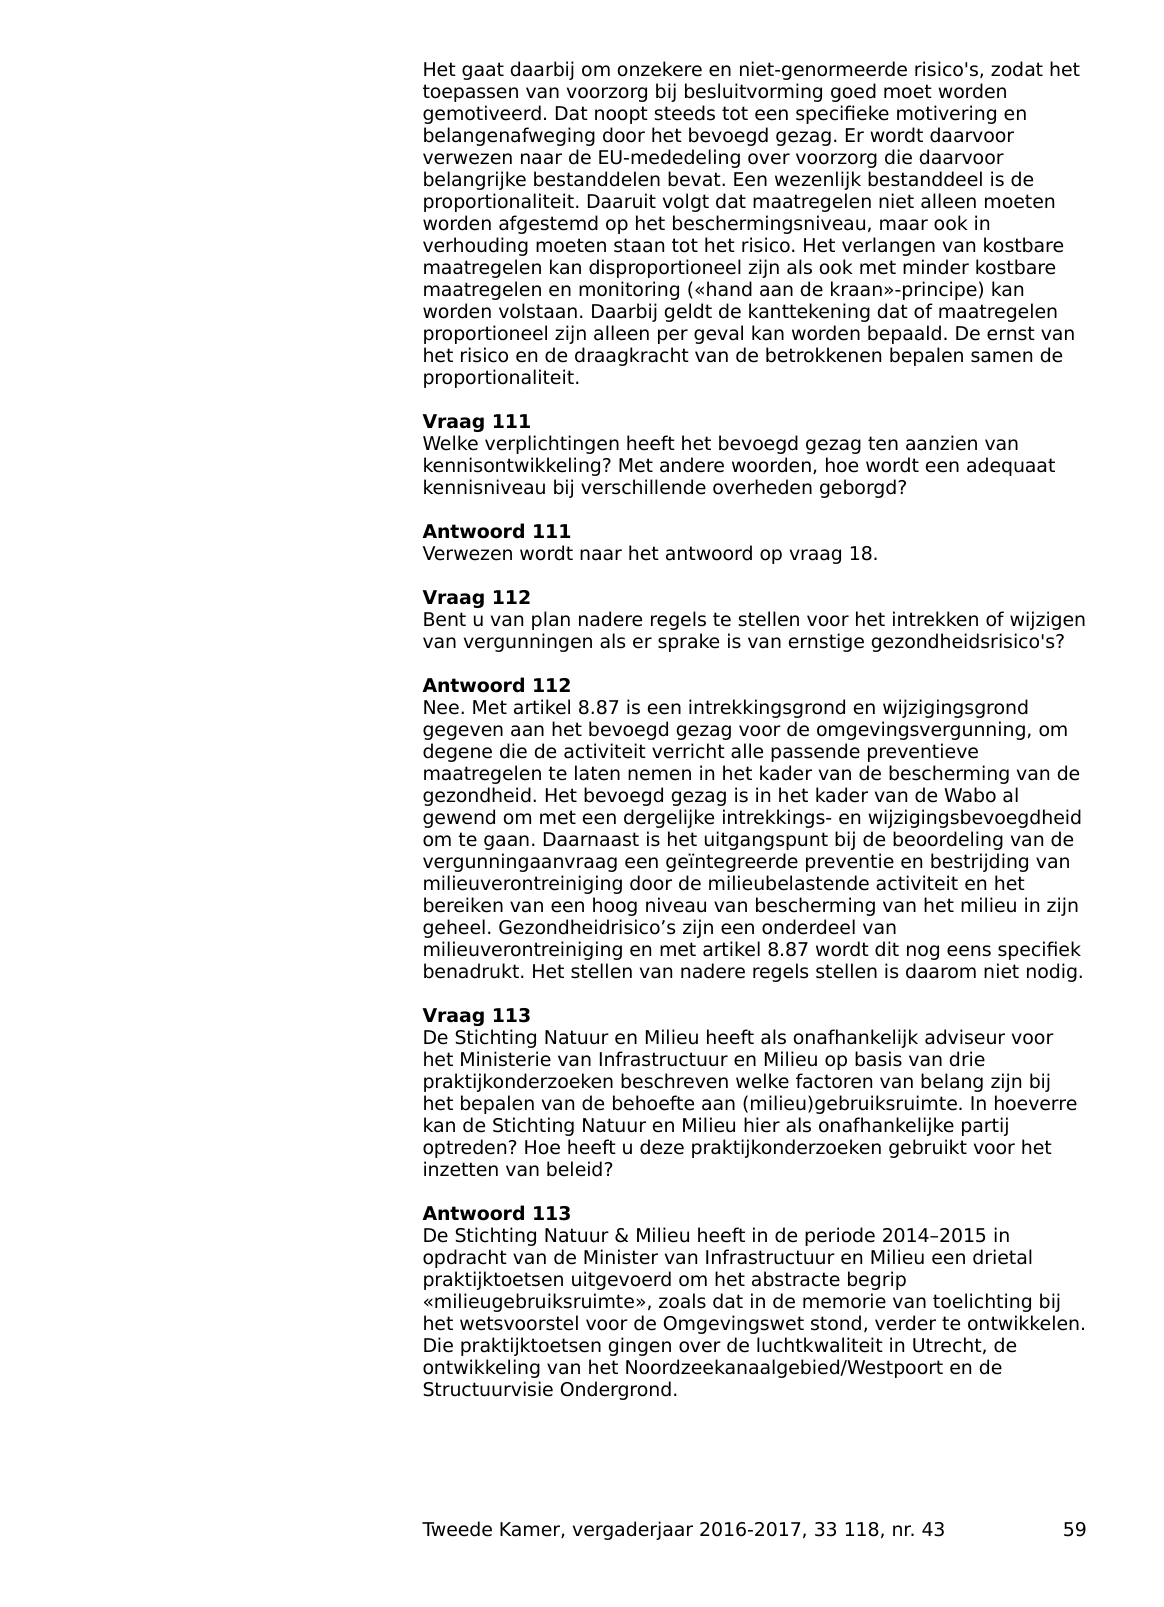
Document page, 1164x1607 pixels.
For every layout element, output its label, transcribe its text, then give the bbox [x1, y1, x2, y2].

text De Stichting Natuur & Milieu heeft in de periode 2014–2015 in opdracht van de Minister van Infrastructuur en Milieu een drietal praktijktoetsen uitgevoerd om het abstracte begrip «milieugebruiksruimte», zoals dat in de memorie van toelichting bij het wetsvoorstel voor de Omgevingswet stond, verder te ontwikkelen. Die praktijktoetsen gingen over de luchtkwaliteit in Utrecht, de ontwikkeling van het Noordzeekanaalgebied/Westpoort en de Structuurvisie Ondergrond. [422, 1225, 1087, 1401]
text De Stichting Natuur en Milieu heeft als onafhankelijk adviseur voor het Ministerie van Infrastructuur en Milieu op basis van drie praktijkonderzoeken beschreven welke factoren van belang zijn bij het bepalen van de behoefte aan (milieu)gebruiksruimte. In hoeverre kan de Stichting Natuur en Milieu hier als onafhankelijke partij optreden? Hoe heeft u deze praktijkonderzoeken gebruikt voor het inzetten van beleid? [422, 1027, 1087, 1181]
text Antwoord 113 [422, 1203, 1087, 1225]
text Het gaat daarbij om onzekere en niet-genormeerde risico's, zodat het toepassen van voorzorg bij besluitvorming goed moet worden gemotiveerd. Dat noopt steeds tot een specifieke motivering en belangenafweging door het bevoegd gezag. Er wordt daarvoor verwezen naar de EU-mededeling over voorzorg die daarvoor belangrijke bestanddelen bevat. Een wezenlijk bestanddeel is de proportionaliteit. Daaruit volgt dat maatregelen niet alleen moeten worden afgestemd op het beschermingsniveau, maar ook in verhouding moeten staan tot het risico. Het verlangen van kostbare maatregelen kan disproportioneel zijn als ook met minder kostbare maatregelen en monitoring («hand aan de kraan»-principe) kan worden volstaan. Daarbij geldt de kanttekening dat of maatregelen proportioneel zijn alleen per geval kan worden bepaald. De ernst van het risico en de draagkracht van de betrokkenen bepalen samen de proportionaliteit. [422, 59, 1087, 389]
text Vraag 113 [422, 1005, 1087, 1027]
text Antwoord 112 [422, 675, 1087, 697]
text Antwoord 111 [422, 521, 1087, 543]
text Bent u van plan nadere regels te stellen voor het intrekken of wijzigen van vergunningen als er sprake is van ernstige gezondheidsrisico's? [422, 609, 1087, 653]
text Vraag 112 [422, 587, 1087, 609]
text Nee. Met artikel 8.87 is een intrekkingsgrond en wijzigingsgrond gegeven aan het bevoegd gezag voor de omgevingsvergunning, om degene die de activiteit verricht alle passende preventieve maatregelen te laten nemen in het kader van de bescherming van de gezondheid. Het bevoegd gezag is in het kader van de Wabo al gewend om met een dergelijke intrekkings- en wijzigingsbevoegdheid om te gaan. Daarnaast is het uitgangspunt bij de beoordeling van de vergunningaanvraag een geïntegreerde preventie en bestrijding van milieuverontreiniging door de milieubelastende activiteit en het bereiken van een hoog niveau van bescherming van het milieu in zijn geheel. Gezondheidrisico’s zijn een onderdeel van milieuverontreiniging en met artikel 8.87 wordt dit nog eens specifiek benadrukt. Het stellen van nadere regels stellen is daarom niet nodig. [422, 697, 1087, 983]
text Verwezen wordt naar het antwoord op vraag 18. [422, 543, 1087, 565]
text Welke verplichtingen heeft het bevoegd gezag ten aanzien van kennisontwikkeling? Met andere woorden, hoe wordt een adequaat kennisniveau bij verschillende overheden geborgd? [422, 433, 1087, 499]
text Vraag 111 [422, 411, 1087, 433]
